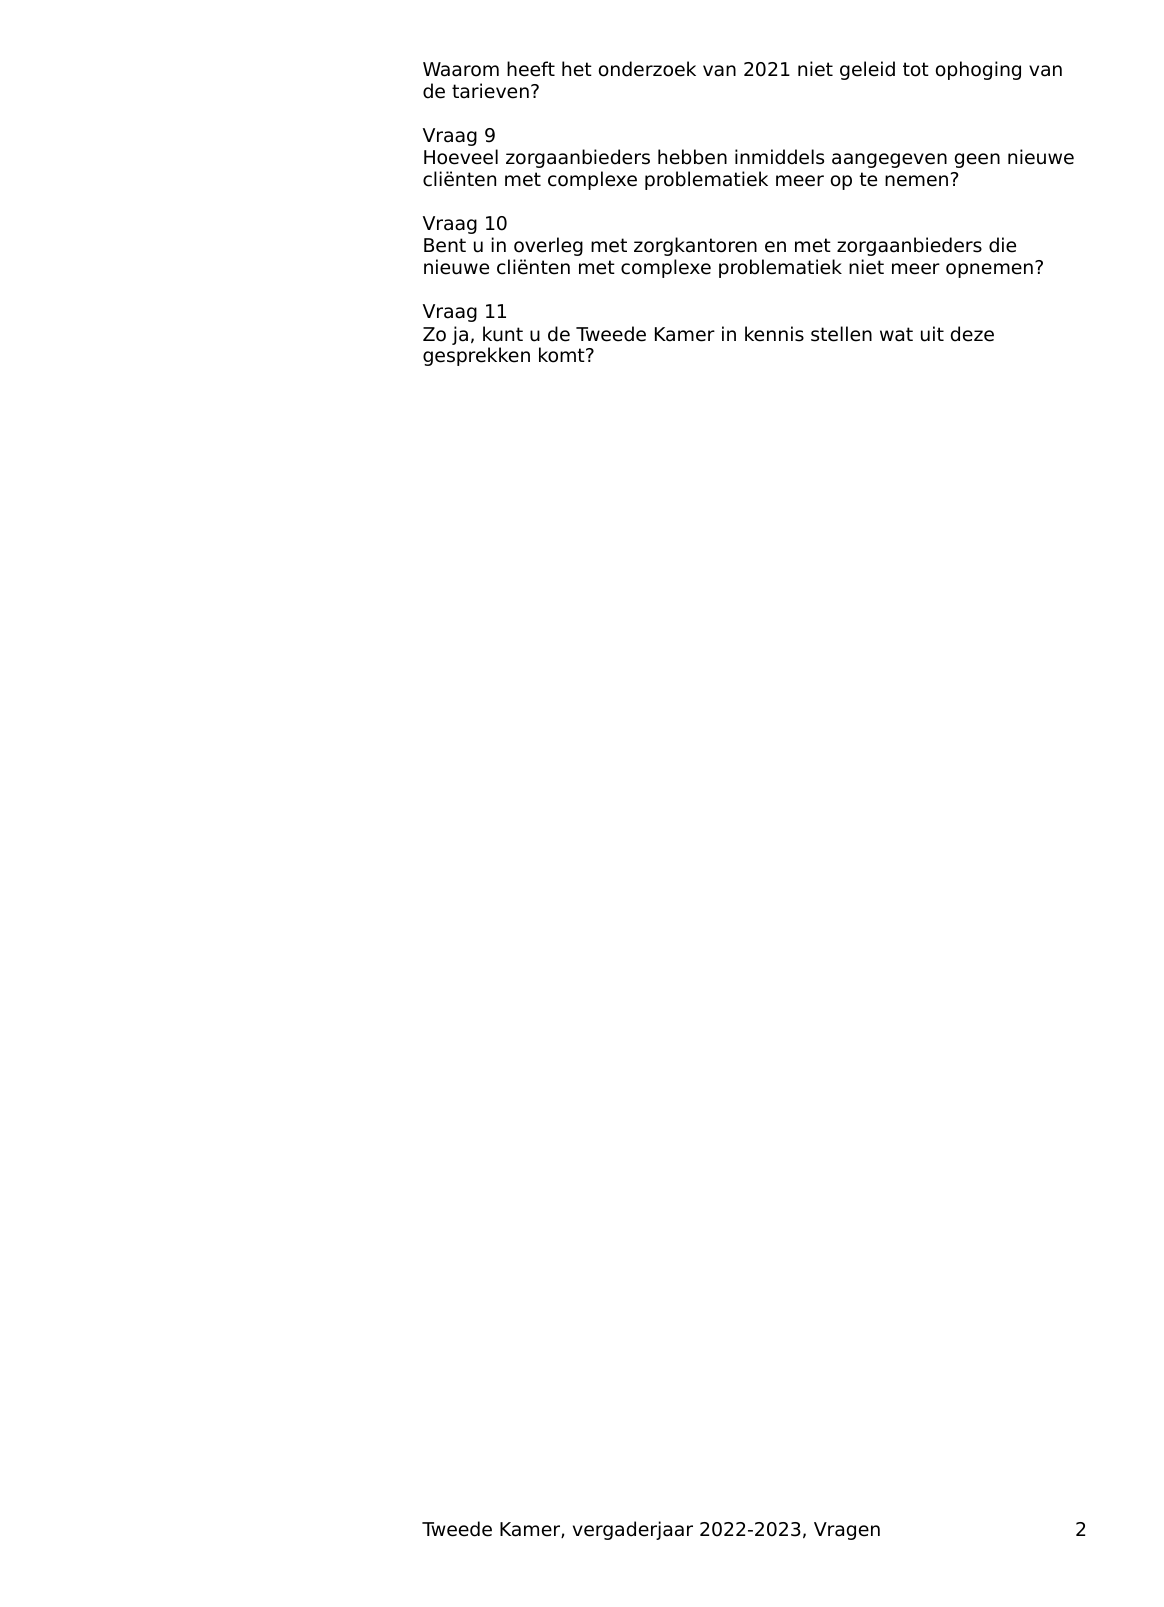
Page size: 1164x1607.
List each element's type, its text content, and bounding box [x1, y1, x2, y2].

text Bent u in overleg met zorgkantoren en met zorgaanbieders die nieuwe cliënten met complexe problematiek niet meer opnemen? [422, 235, 1087, 279]
text Vraag 10 [422, 213, 1087, 235]
text Hoeveel zorgaanbieders hebben inmiddels aangegeven geen nieuwe cliënten met complexe problematiek meer op te nemen? [422, 147, 1087, 191]
text Vraag 9 [422, 125, 1087, 147]
text Waarom heeft het onderzoek van 2021 niet geleid tot ophoging van de tarieven? [422, 59, 1087, 103]
text Zo ja, kunt u de Tweede Kamer in kennis stellen wat uit deze gesprekken komt? [422, 323, 1087, 367]
text Vraag 11 [422, 301, 1087, 323]
